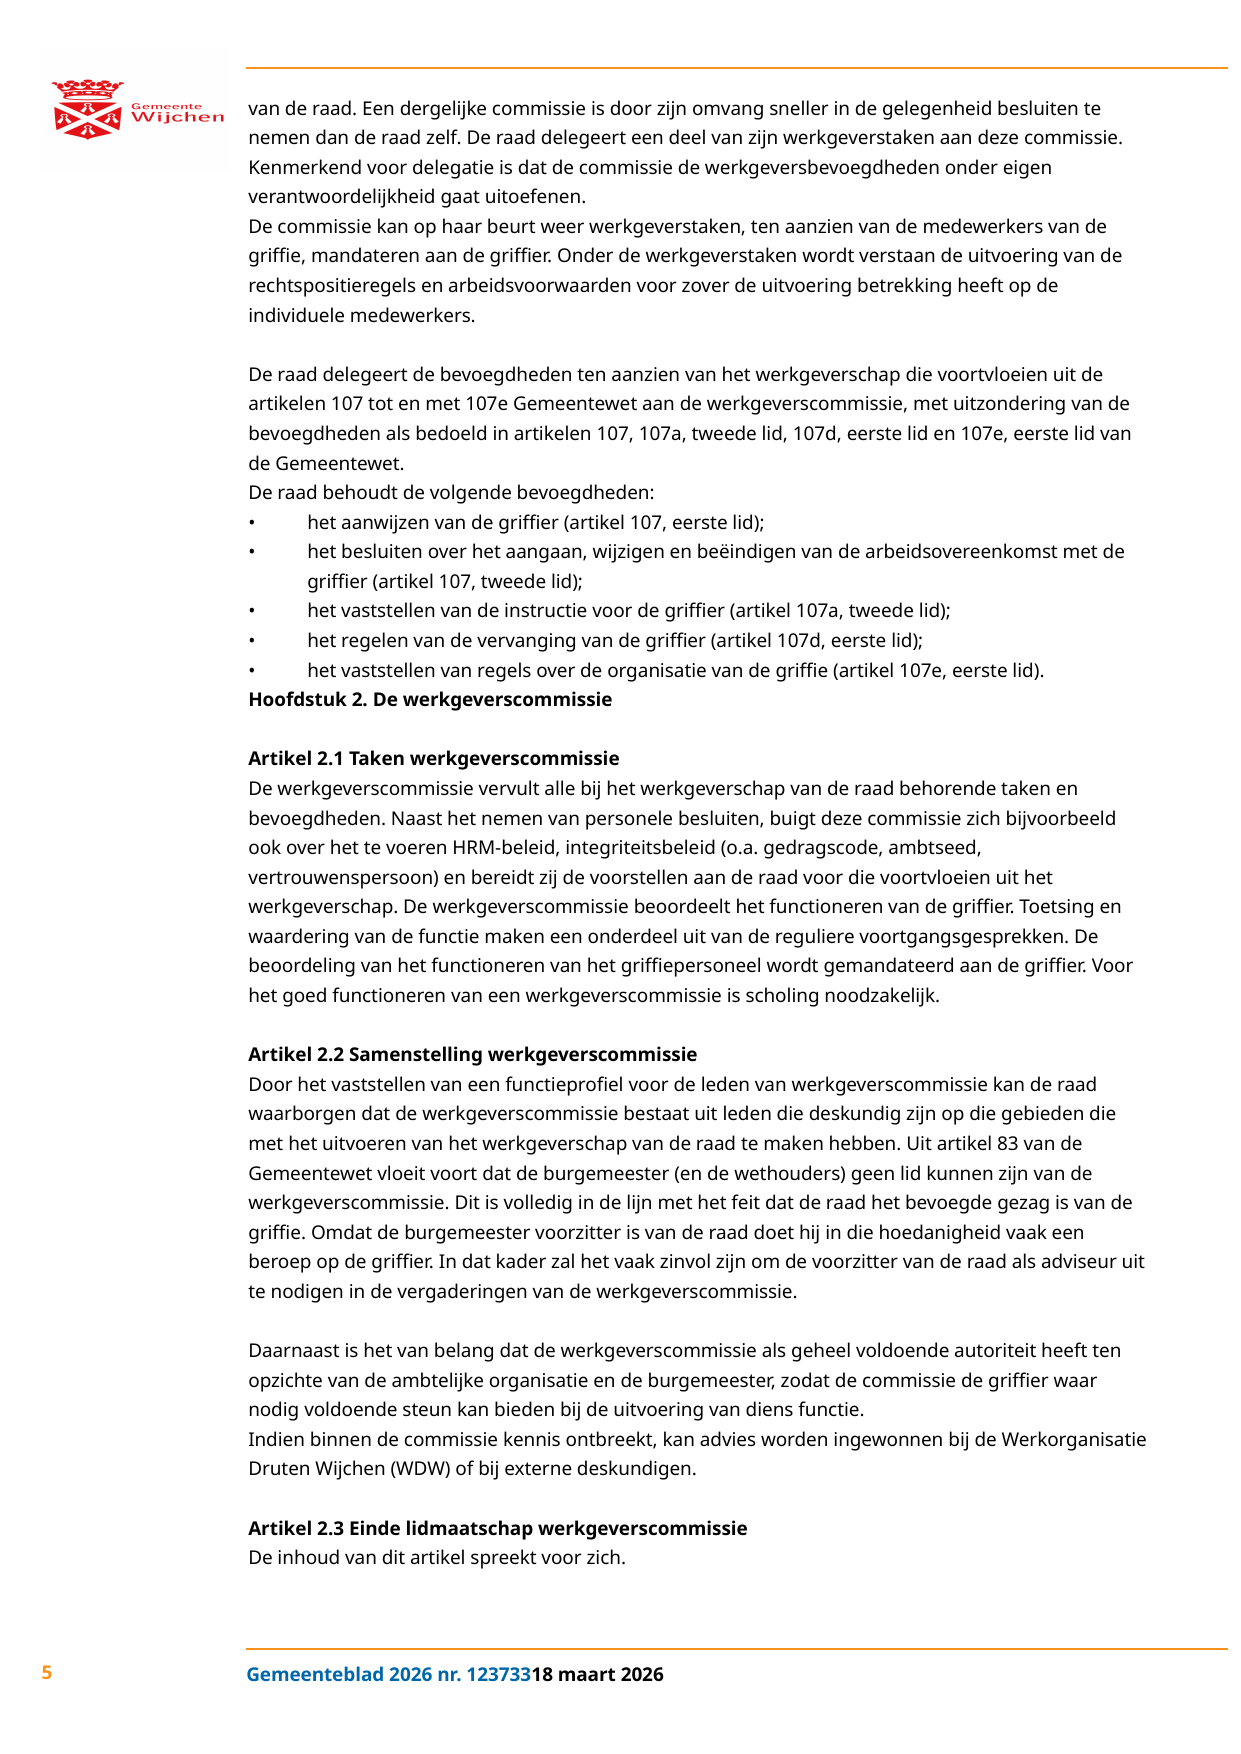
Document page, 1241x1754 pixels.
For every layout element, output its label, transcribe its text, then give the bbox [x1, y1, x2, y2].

text Indien binnen de commissie kennis ontbreekt, kan advies worden ingewonnen bij de Werkorganisatie Druten Wijchen (WDW) of bij externe deskundigen. [248, 1426, 1152, 1481]
text Daarnaast is het van belang dat de werkgeverscommissie als geheel voldoende autoriteit heeft ten opzichte van de ambtelijke organisatie en de burgemeester, zodat de commissie de griffier waar nodig voldoende steun kan bieden bij de uitvoering van diens functie. [248, 1337, 1152, 1422]
list het vaststellen van regels over de organisatie van de griffie (artikel 107e, eerste lid). [248, 657, 1152, 683]
text van de raad. Een dergelijke commissie is door zijn omvang sneller in de gelegenheid besluiten te nemen dan de raad zelf. De raad delegeert een deel van zijn werkgeverstaken aan deze commissie. Kenmerkend voor delegatie is dat de commissie de werkgeversbevoegdheden onder eigen verantwoordelijkheid gaat uitoefenen. [248, 95, 1152, 209]
text De raad behoudt de volgende bevoegdheden: [248, 479, 1152, 505]
text Hoofdstuk 2. De werkgeverscommissie [248, 686, 1152, 712]
text Artikel 2.2 Samenstelling werkgeverscommissie [248, 1041, 1152, 1067]
text Artikel 2.1 Taken werkgeverscommissie [248, 746, 1152, 771]
text De commissie kan op haar beurt weer werkgeverstaken, ten aanzien van de medewerkers van de griffie, mandateren aan de griffier. Onder de werkgeverstaken wordt verstaan de uitvoering van de rechtspositieregels en arbeidsvoorwaarden voor zover de uitvoering betrekking heeft op de individuele medewerkers. [248, 213, 1152, 328]
text De werkgeverscommissie vervult alle bij het werkgeverschap van de raad behorende taken en bevoegdheden. Naast het nemen van personele besluiten, buigt deze commissie zich bijvoorbeeld ook over het te voeren HRM-beleid, integriteitsbeleid (o.a. gedragscode, ambtseed, vertrouwenspersoon) en bereidt zij de voorstellen aan de raad voor die voortvloeien uit het werkgeverschap. De werkgeverscommissie beoordeelt het functioneren van de griffier. Toetsing en waardering van de functie maken een onderdeel uit van de reguliere voortgangsgesprekken. De beoordeling van het functioneren van het griffiepersoneel wordt gemandateerd aan de griffier. Voor het goed functioneren van een werkgeverscommissie is scholing noodzakelijk. [248, 775, 1152, 1008]
text Artikel 2.3 Einde lidmaatschap werkgeverscommissie [248, 1515, 1152, 1541]
list het aanwijzen van de griffier (artikel 107, eerste lid); [248, 509, 1152, 535]
text Door het vaststellen van een functieprofiel voor de leden van werkgeverscommissie kan de raad waarborgen dat de werkgeverscommissie bestaat uit leden die deskundig zijn op die gebieden die met het uitvoeren van het werkgeverschap van de raad te maken hebben. Uit artikel 83 van de Gemeentewet vloeit voort dat de burgemeester (en de wethouders) geen lid kunnen zijn van de werkgeverscommissie. Dit is volledig in de lijn met het feit dat de raad het bevoegde gezag is van de griffie. Omdat de burgemeester voorzitter is van de raad doet hij in die hoedanigheid vaak een beroep op de griffier. In dat kader zal het vaak zinvol zijn om de voorzitter van de raad als adviseur uit te nodigen in de vergaderingen van de werkgeverscommissie. [248, 1071, 1152, 1304]
picture [41, 47, 231, 172]
list het vaststellen van de instructie voor de griffier (artikel 107a, tweede lid); [248, 598, 1152, 623]
text De inhoud van dit artikel spreekt voor zich. [248, 1544, 1152, 1570]
list het besluiten over het aangaan, wijzigen en beëindigen van de arbeidsovereenkomst met de griffier (artikel 107, tweede lid); [248, 538, 1152, 594]
list het regelen van de vervanging van de griffier (artikel 107d, eerste lid); [248, 627, 1152, 653]
text De raad delegeert de bevoegdheden ten aanzien van het werkgeverschap die voortvloeien uit de artikelen 107 tot en met 107e Gemeentewet aan de werkgeverscommissie, met uitzondering van de bevoegdheden als bedoeld in artikelen 107, 107a, tweede lid, 107d, eerste lid en 107e, eerste lid van de Gemeentewet. [248, 361, 1152, 476]
